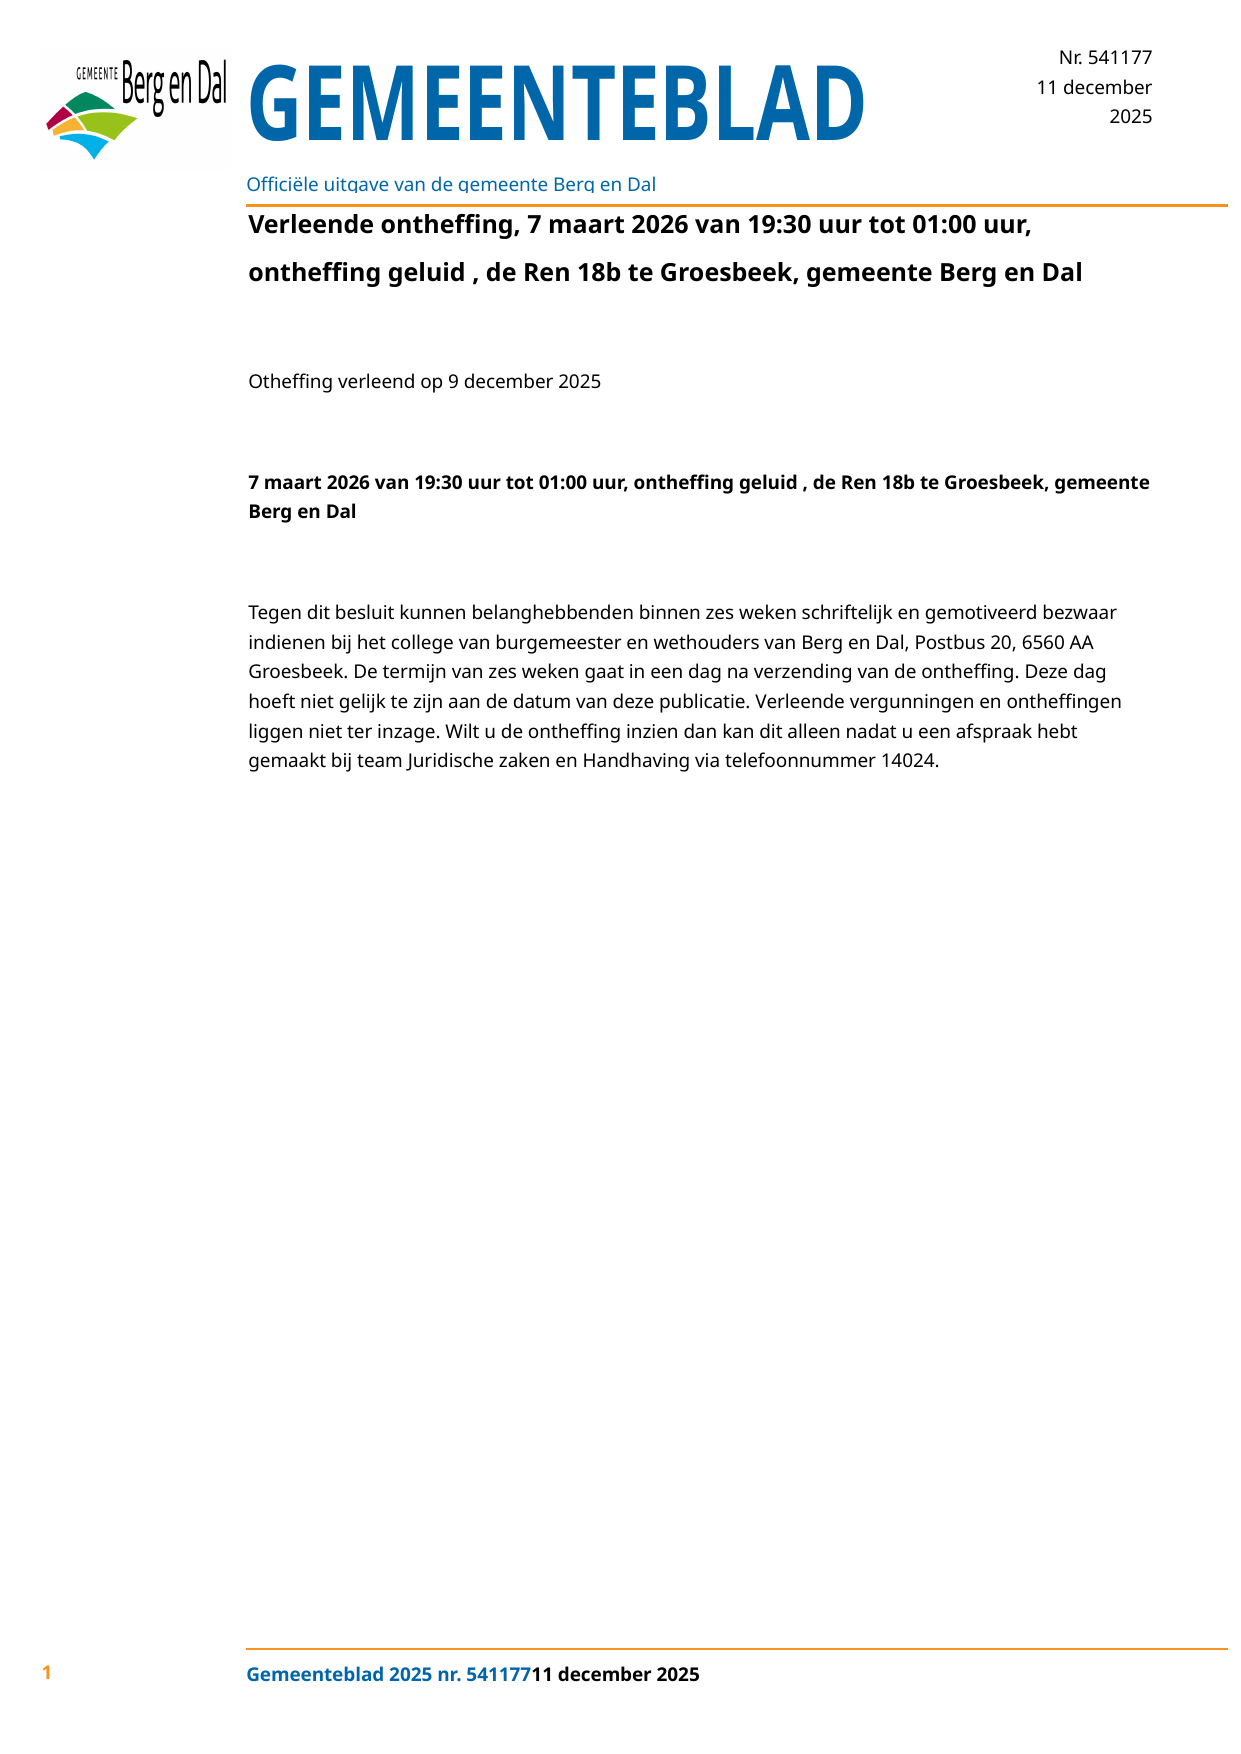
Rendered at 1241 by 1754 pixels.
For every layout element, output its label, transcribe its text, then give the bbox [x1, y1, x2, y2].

text Tegen dit besluit kunnen belanghebbenden binnen zes weken schriftelijk en gemotiveerd bezwaar indienen bij het college van burgemeester en wethouders van Berg en Dal, Postbus 20, 6560 AA Groesbeek. De termijn van zes weken gaat in een dag na verzending van de ontheffing. Deze dag hoeft niet gelijk te zijn aan de datum van deze publicatie. Verleende vergunningen en ontheffingen liggen niet ter inzage. Wilt u de ontheffing inzien dan kan dit alleen nadat u een afspraak hebt gemaakt bij team Juridische zaken en Handhaving via telefoonnummer 14024. [248, 599, 1152, 773]
picture [41, 47, 231, 172]
text Otheffing verleend op 9 december 2025 [248, 368, 1152, 394]
text 7 maart 2026 van 19:30 uur tot 01:00 uur, ontheffing geluid , de Ren 18b te Groesbeek, gemeente Berg en Dal [248, 469, 1152, 524]
text Verleende ontheffing, 7 maart 2026 van 19:30 uur tot 01:00 uur, ontheffing geluid , de Ren 18b te Groesbeek, gemeente Berg en Dal [248, 207, 1152, 288]
